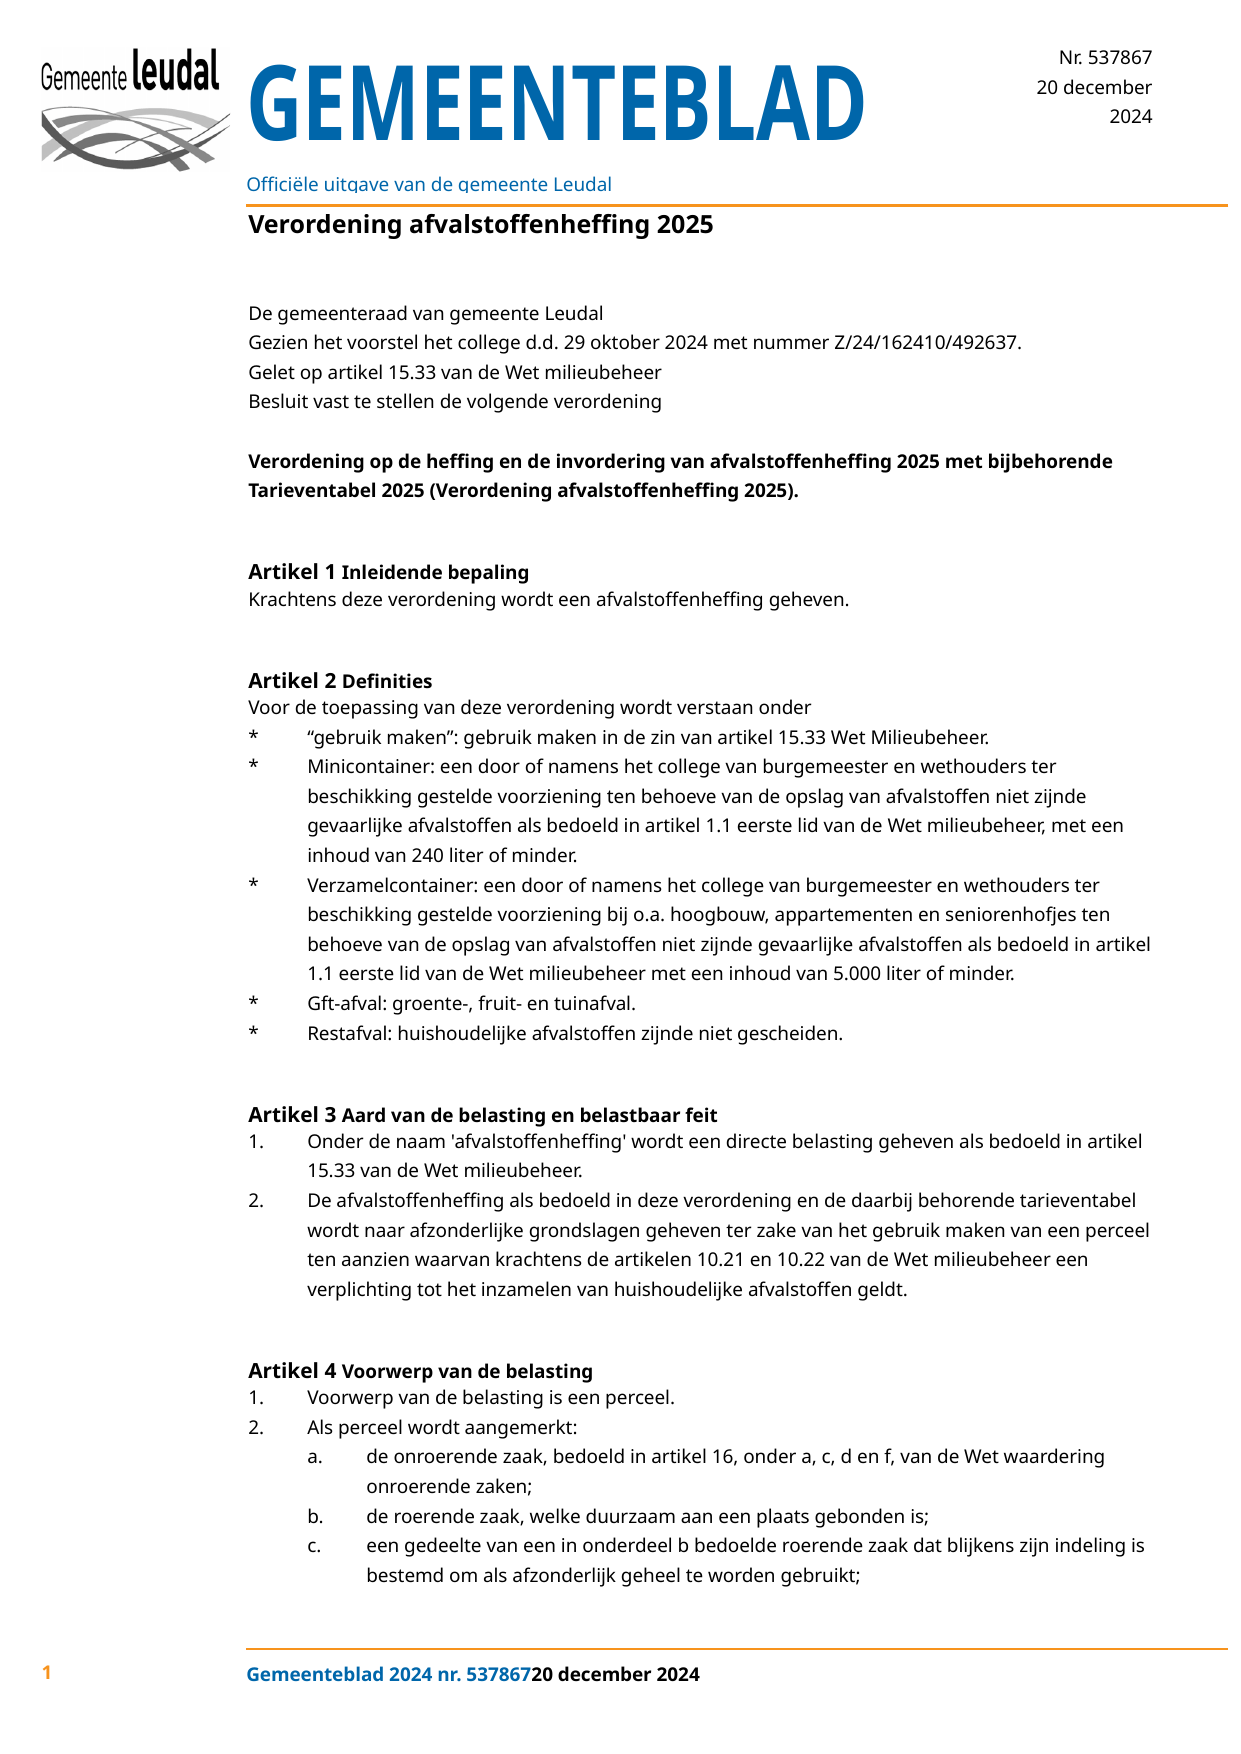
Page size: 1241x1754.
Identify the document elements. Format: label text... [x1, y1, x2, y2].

text Verordening op de heffing en de invordering van afvalstoffenheffing 2025 met bijbehorende Tarieventabel 2025 (Verordening afvalstoffenheffing 2025). [248, 448, 1152, 503]
text Verordening afvalstoffenheffing 2025 [248, 207, 1152, 241]
list Minicontainer: een door of namens het college van burgemeester en wethouders ter beschikking gestelde voorziening ten behoeve van de opslag van afvalstoffen niet zijnde gevaarlijke afvalstoffen als bedoeld in artikel 1.1 eerste lid van de Wet milieubeheer, met een inhoud van 240 liter of minder. [248, 753, 1152, 868]
list Restafval: huishoudelijke afvalstoffen zijnde niet gescheiden. [248, 1020, 1152, 1045]
picture [41, 47, 231, 172]
list Gft-afval: groente-, fruit- en tuinafval. [248, 990, 1152, 1016]
list de roerende zaak, welke duurzaam aan een plaats gebonden is; [307, 1503, 1152, 1528]
list Voorwerp van de belasting is een perceel. [248, 1384, 1152, 1410]
text Artikel 1 Inleidende bepaling [248, 557, 1152, 586]
text Besluit vast te stellen de volgende verordening [248, 389, 1152, 414]
text Voor de toepassing van deze verordening wordt verstaan onder [248, 694, 1152, 720]
text Gezien het voorstel het college d.d. 29 oktober 2024 met nummer Z/24/162410/492637. [248, 329, 1152, 355]
list de onroerende zaak, bedoeld in artikel 16, onder a, c, d en f, van de Wet waardering onroerende zaken; [307, 1444, 1152, 1499]
list De afvalstoffenheffing als bedoeld in deze verordening en de daarbij behorende tarieventabel wordt naar afzonderlijke grondslagen geheven ter zake van het gebruik maken van een perceel ten aanzien waarvan krachtens de artikelen 10.21 en 10.22 van de Wet milieubeheer een verplichting tot het inzamelen van huishoudelijke afvalstoffen geldt. [248, 1187, 1152, 1302]
text Krachtens deze verordening wordt een afvalstoffenheffing geheven. [248, 586, 1152, 612]
list Verzamelcontainer: een door of namens het college van burgemeester en wethouders ter beschikking gestelde voorziening bij o.a. hoogbouw, appartementen en seniorenhofjes ten behoeve van de opslag van afvalstoffen niet zijnde gevaarlijke afvalstoffen als bedoeld in artikel 1.1 eerste lid van de Wet milieubeheer met een inhoud van 5.000 liter of minder. [248, 872, 1152, 986]
text Artikel 4 Voorwerp van de belasting [248, 1356, 1152, 1384]
text Artikel 2 Definities [248, 666, 1152, 694]
list “gebruik maken”: gebruik maken in de zin van artikel 15.33 Wet Milieubeheer. [248, 724, 1152, 749]
text De gemeenteraad van gemeente Leudal [248, 300, 1152, 326]
list een gedeelte van een in onderdeel b bedoelde roerende zaak dat blijkens zijn indeling is bestemd om als afzonderlijk geheel te worden gebruikt; [307, 1532, 1152, 1588]
list Onder de naam 'afvalstoffenheffing' wordt een directe belasting geheven als bedoeld in artikel 15.33 van de Wet milieubeheer. [248, 1128, 1152, 1183]
text Gelet op artikel 15.33 van de Wet milieubeheer [248, 359, 1152, 385]
text Artikel 3 Aard van de belasting en belastbaar feit [248, 1100, 1152, 1128]
list Als perceel wordt aangemerkt: [248, 1414, 1152, 1440]
